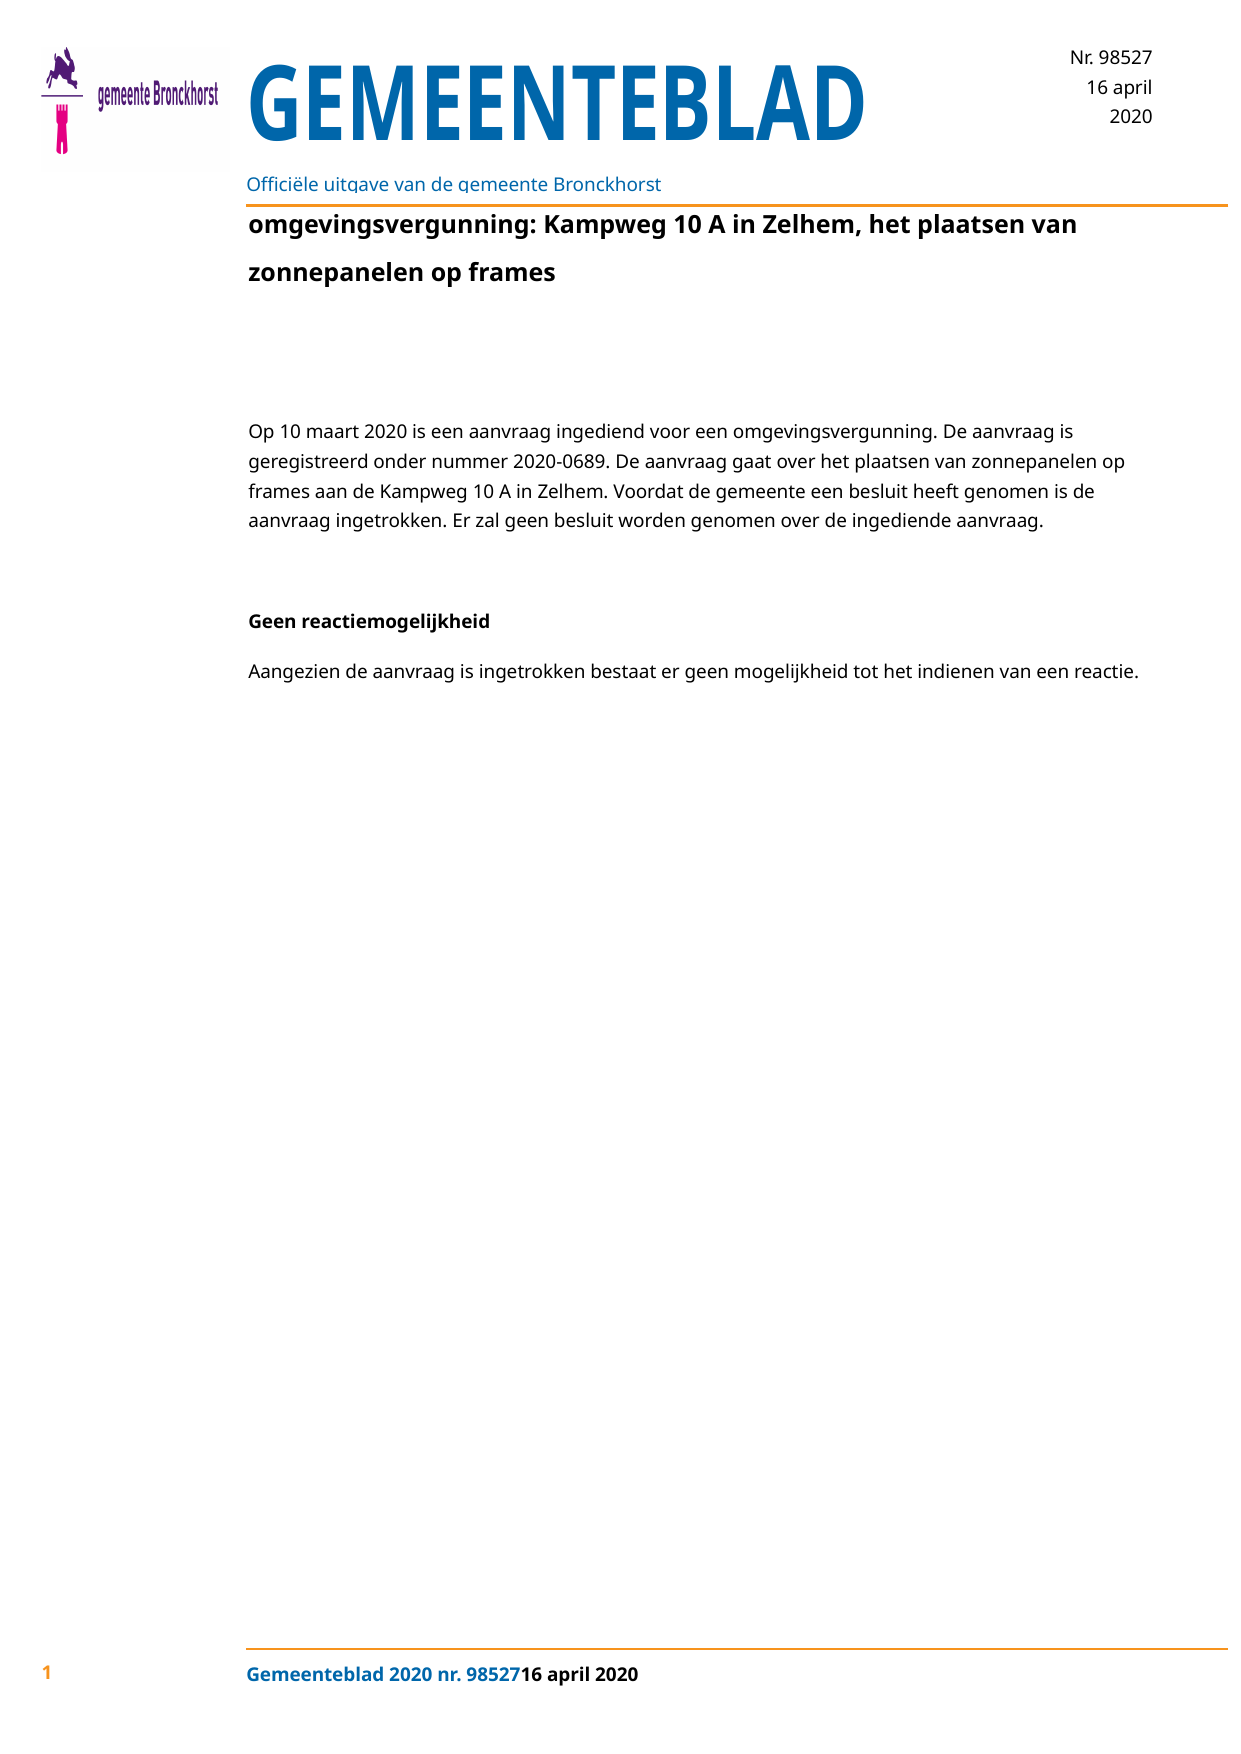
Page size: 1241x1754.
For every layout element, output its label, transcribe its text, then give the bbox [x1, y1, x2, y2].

text Geen reactiemogelijkheid [248, 608, 1152, 634]
text Aangezien de aanvraag is ingetrokken bestaat er geen mogelijkheid tot het indienen van een reactie. [248, 659, 1152, 684]
text omgevingsvergunning: Kampweg 10 A in Zelhem, het plaatsen van zonnepanelen op frames [248, 207, 1152, 288]
text Op 10 maart 2020 is een aanvraag ingediend voor een omgevingsvergunning. De aanvraag is geregistreerd onder nummer 2020-0689. De aanvraag gaat over het plaatsen van zonnepanelen op frames aan de Kampweg 10 A in Zelhem. Voordat de gemeente een besluit heeft genomen is de aanvraag ingetrokken. Er zal geen besluit worden genomen over de ingediende aanvraag. [248, 419, 1152, 533]
picture [41, 47, 231, 172]
